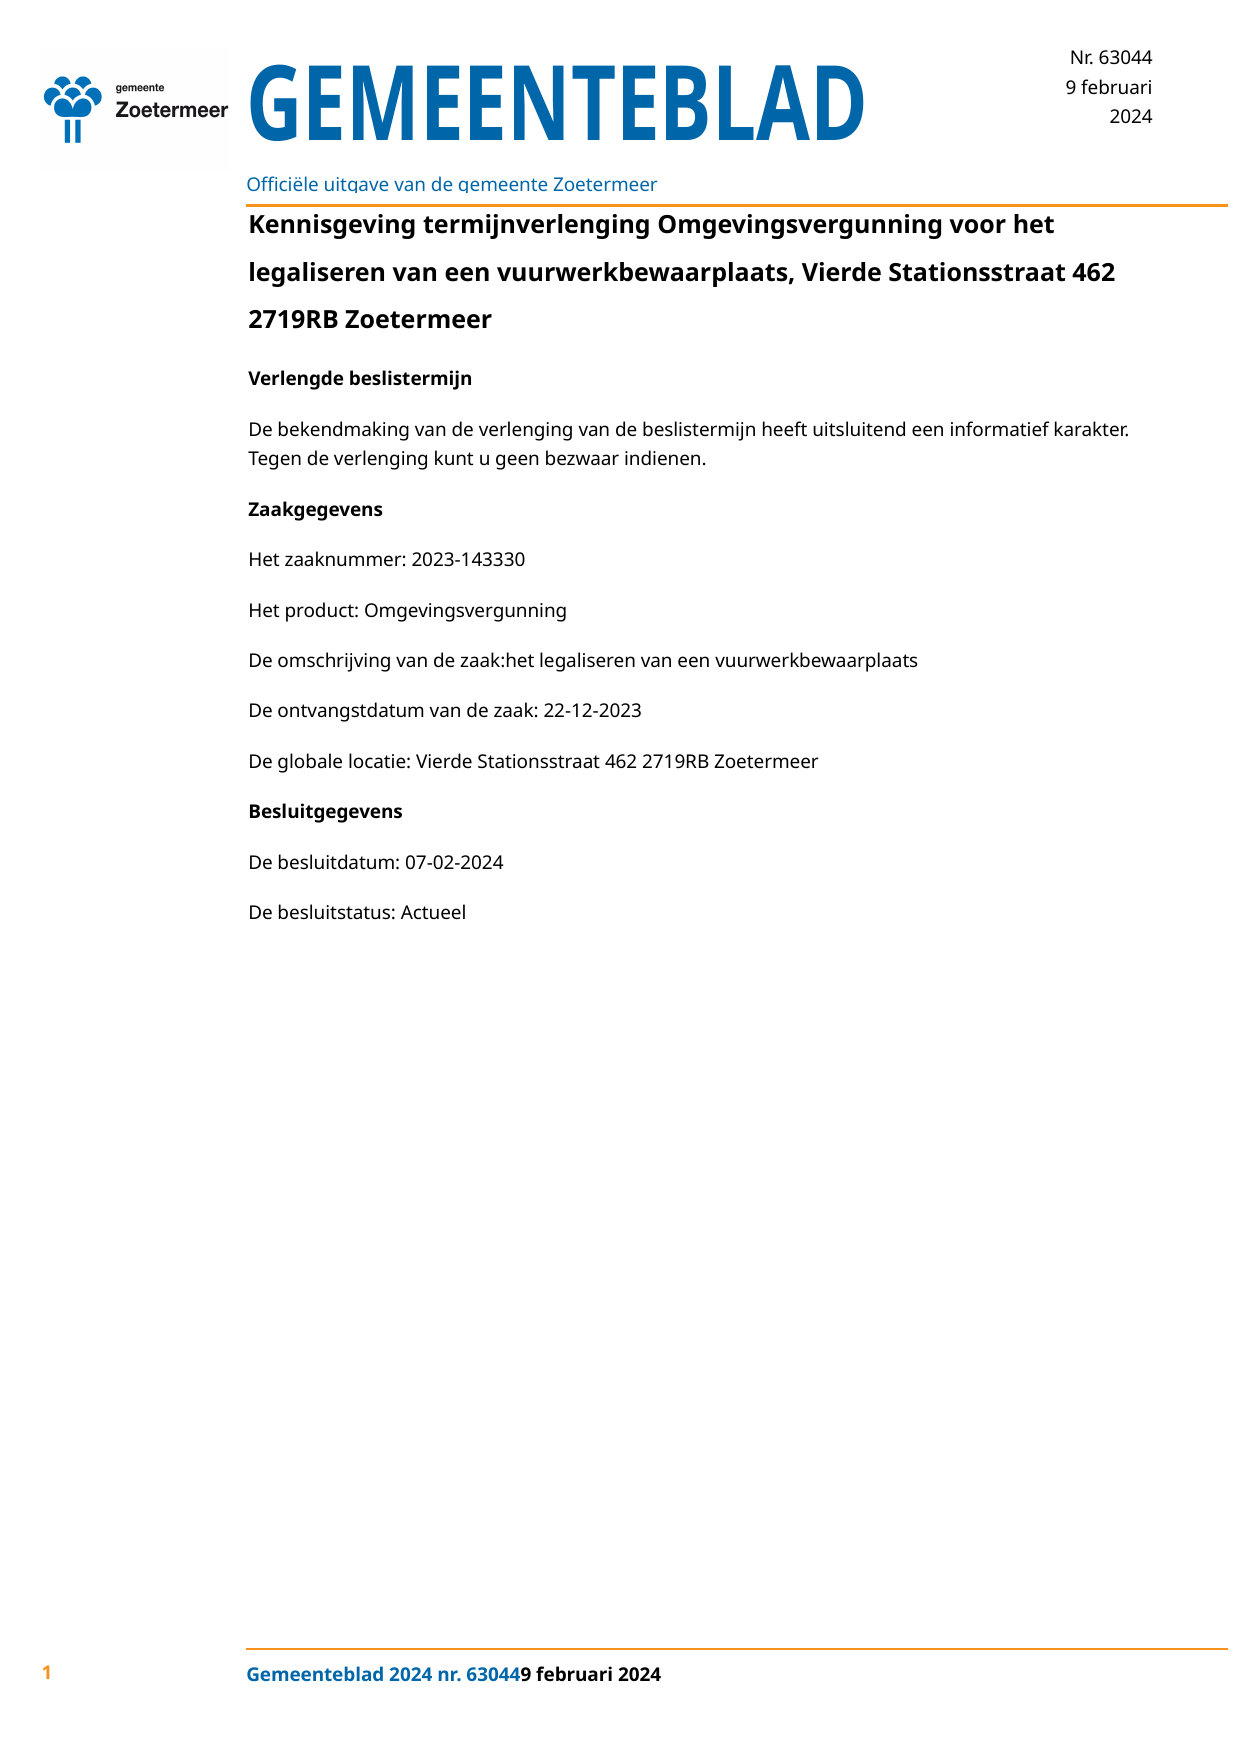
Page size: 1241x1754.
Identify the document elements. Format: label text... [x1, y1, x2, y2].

text De bekendmaking van de verlenging van de beslistermijn heeft uitsluitend een informatief karakter. Tegen de verlenging kunt u geen bezwaar indienen. [248, 416, 1152, 471]
picture [41, 47, 231, 172]
text Zaakgegevens [248, 496, 1152, 522]
text De besluitdatum: 07-02-2024 [248, 849, 1152, 874]
text Besluitgegevens [248, 798, 1152, 824]
text Kennisgeving termijnverlenging Omgevingsvergunning voor het legaliseren van een vuurwerkbewaarplaats, Vierde Stationsstraat 462 2719RB Zoetermeer [248, 207, 1152, 336]
text De besluitstatus: Actueel [248, 899, 1152, 925]
text Het zaaknummer: 2023-143330 [248, 546, 1152, 572]
text Verlengde beslistermijn [248, 366, 1152, 391]
text De omschrijving van de zaak:het legaliseren van een vuurwerkbewaarplaats [248, 647, 1152, 673]
text De ontvangstdatum van de zaak: 22-12-2023 [248, 698, 1152, 723]
text De globale locatie: Vierde Stationsstraat 462 2719RB Zoetermeer [248, 748, 1152, 774]
text Het product: Omgevingsvergunning [248, 597, 1152, 622]
